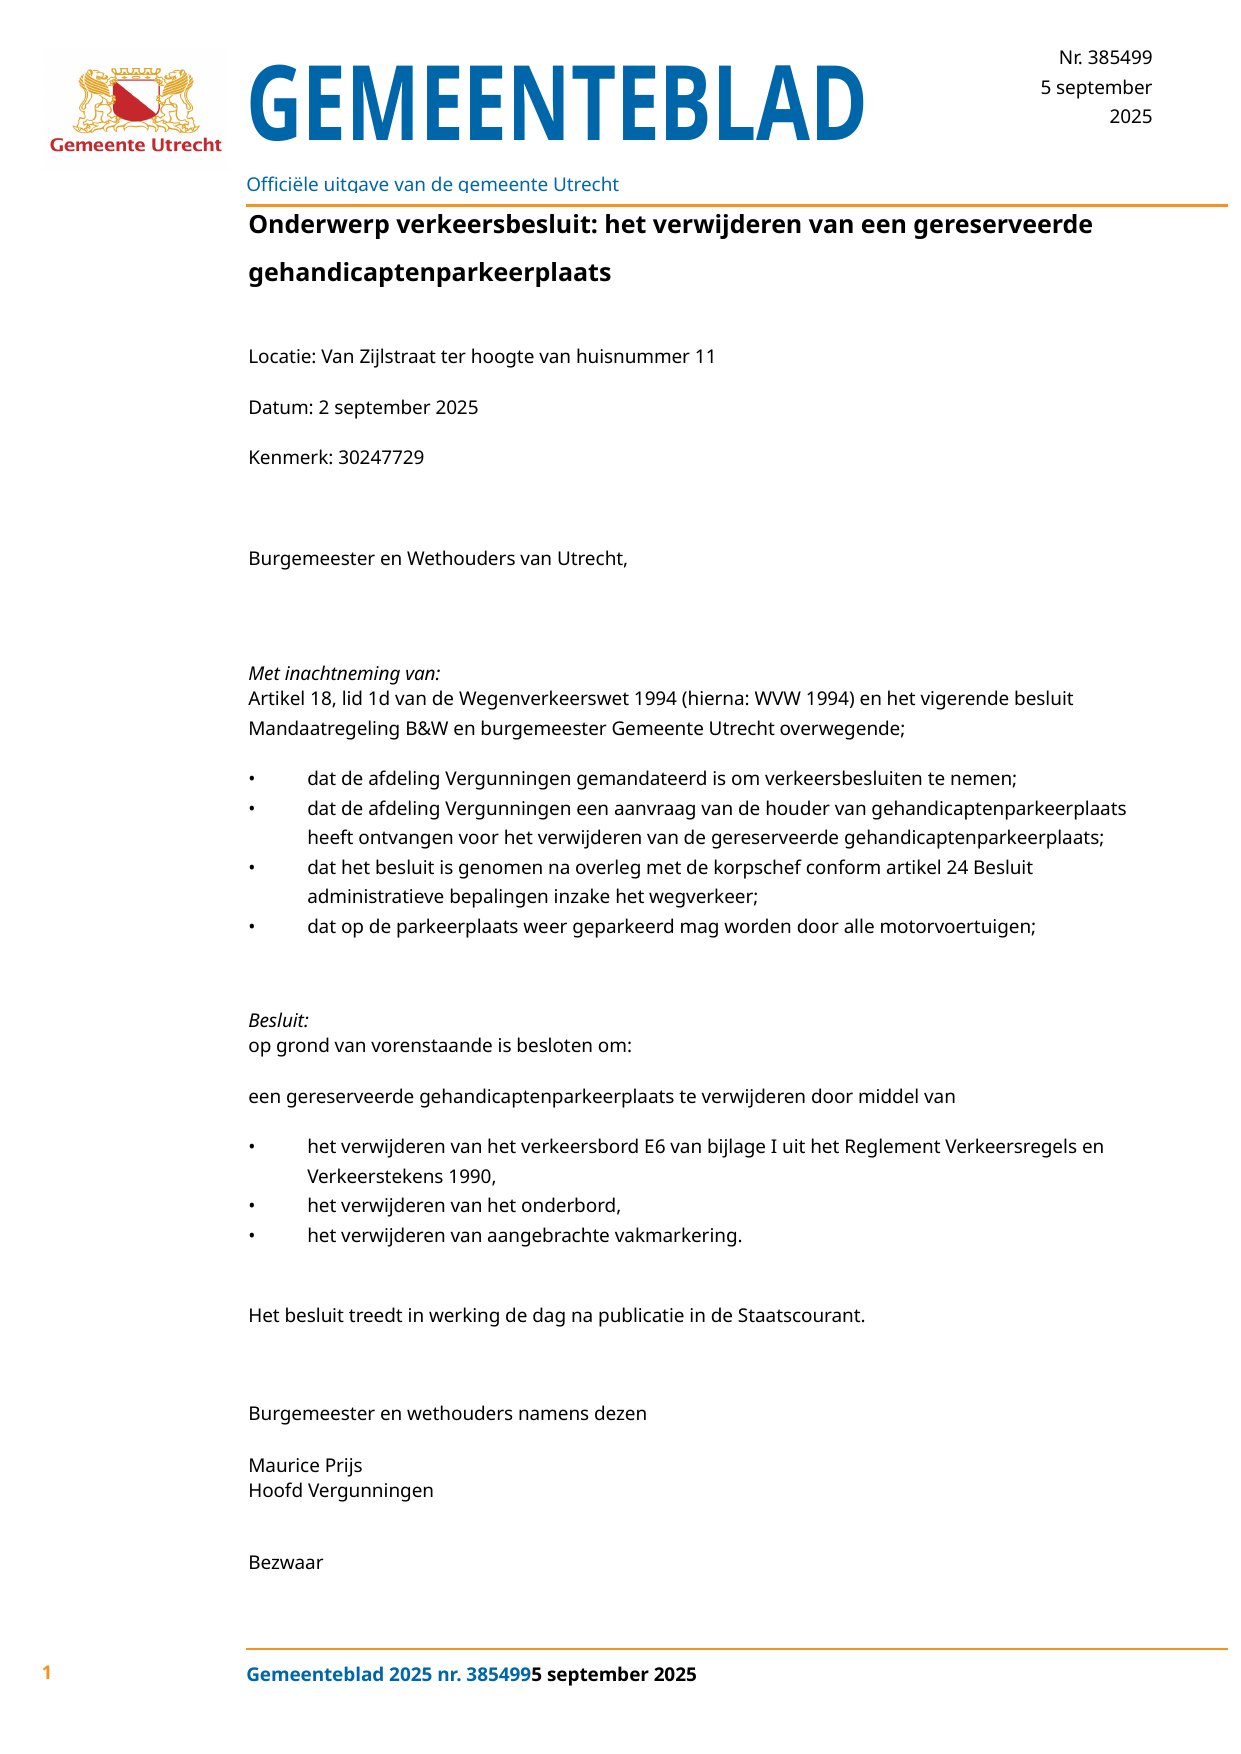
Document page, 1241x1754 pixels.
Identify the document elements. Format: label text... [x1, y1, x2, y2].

list dat de afdeling Vergunningen gemandateerd is om verkeersbesluiten te nemen; [248, 765, 1152, 791]
text op grond van vorenstaande is besloten om: [248, 1033, 1152, 1058]
picture [41, 47, 231, 172]
text Hoofd Vergunningen [248, 1478, 1152, 1503]
text Artikel 18, lid 1d van de Wegenverkeerswet 1994 (hierna: WVW 1994) en het vigerende besluit Mandaatregeling B&W en burgemeester Gemeente Utrecht overwegende; [248, 685, 1152, 741]
list het verwijderen van het verkeersbord E6 van bijlage I uit het Reglement Verkeersregels en Verkeerstekens 1990, [248, 1133, 1152, 1189]
text Met inachtneming van: [248, 660, 1152, 685]
text Locatie: Van Zijlstraat ter hoogte van huisnummer 11 [248, 344, 1152, 369]
text Datum: 2 september 2025 [248, 394, 1152, 420]
list het verwijderen van aangebrachte vakmarkering. [248, 1222, 1152, 1248]
list dat op de parkeerplaats weer geparkeerd mag worden door alle motorvoertuigen; [248, 913, 1152, 939]
text een gereserveerde gehandicaptenparkeerplaats te verwijderen door middel van [248, 1083, 1152, 1109]
text Burgemeester en Wethouders van Utrecht, [248, 545, 1152, 571]
text Onderwerp verkeersbesluit: het verwijderen van een gereserveerde gehandicaptenparkeerplaats [248, 207, 1152, 288]
text Bezwaar [248, 1554, 1152, 1573]
list het verwijderen van het onderbord, [248, 1193, 1152, 1218]
list dat de afdeling Vergunningen een aanvraag van de houder van gehandicaptenparkeerplaats heeft ontvangen voor het verwijderen van de gereserveerde gehandicaptenparkeerplaats; [248, 795, 1152, 850]
list dat het besluit is genomen na overleg met de korpschef conform artikel 24 Besluit administratieve bepalingen inzake het wegverkeer; [248, 854, 1152, 909]
text Het besluit treedt in werking de dag na publicatie in de Staatscourant. [248, 1302, 1152, 1328]
text Besluit: [248, 1007, 1152, 1033]
text Maurice Prijs [248, 1452, 1152, 1478]
text Burgemeester en wethouders namens dezen [248, 1400, 1152, 1426]
text Kenmerk: 30247729 [248, 444, 1152, 470]
